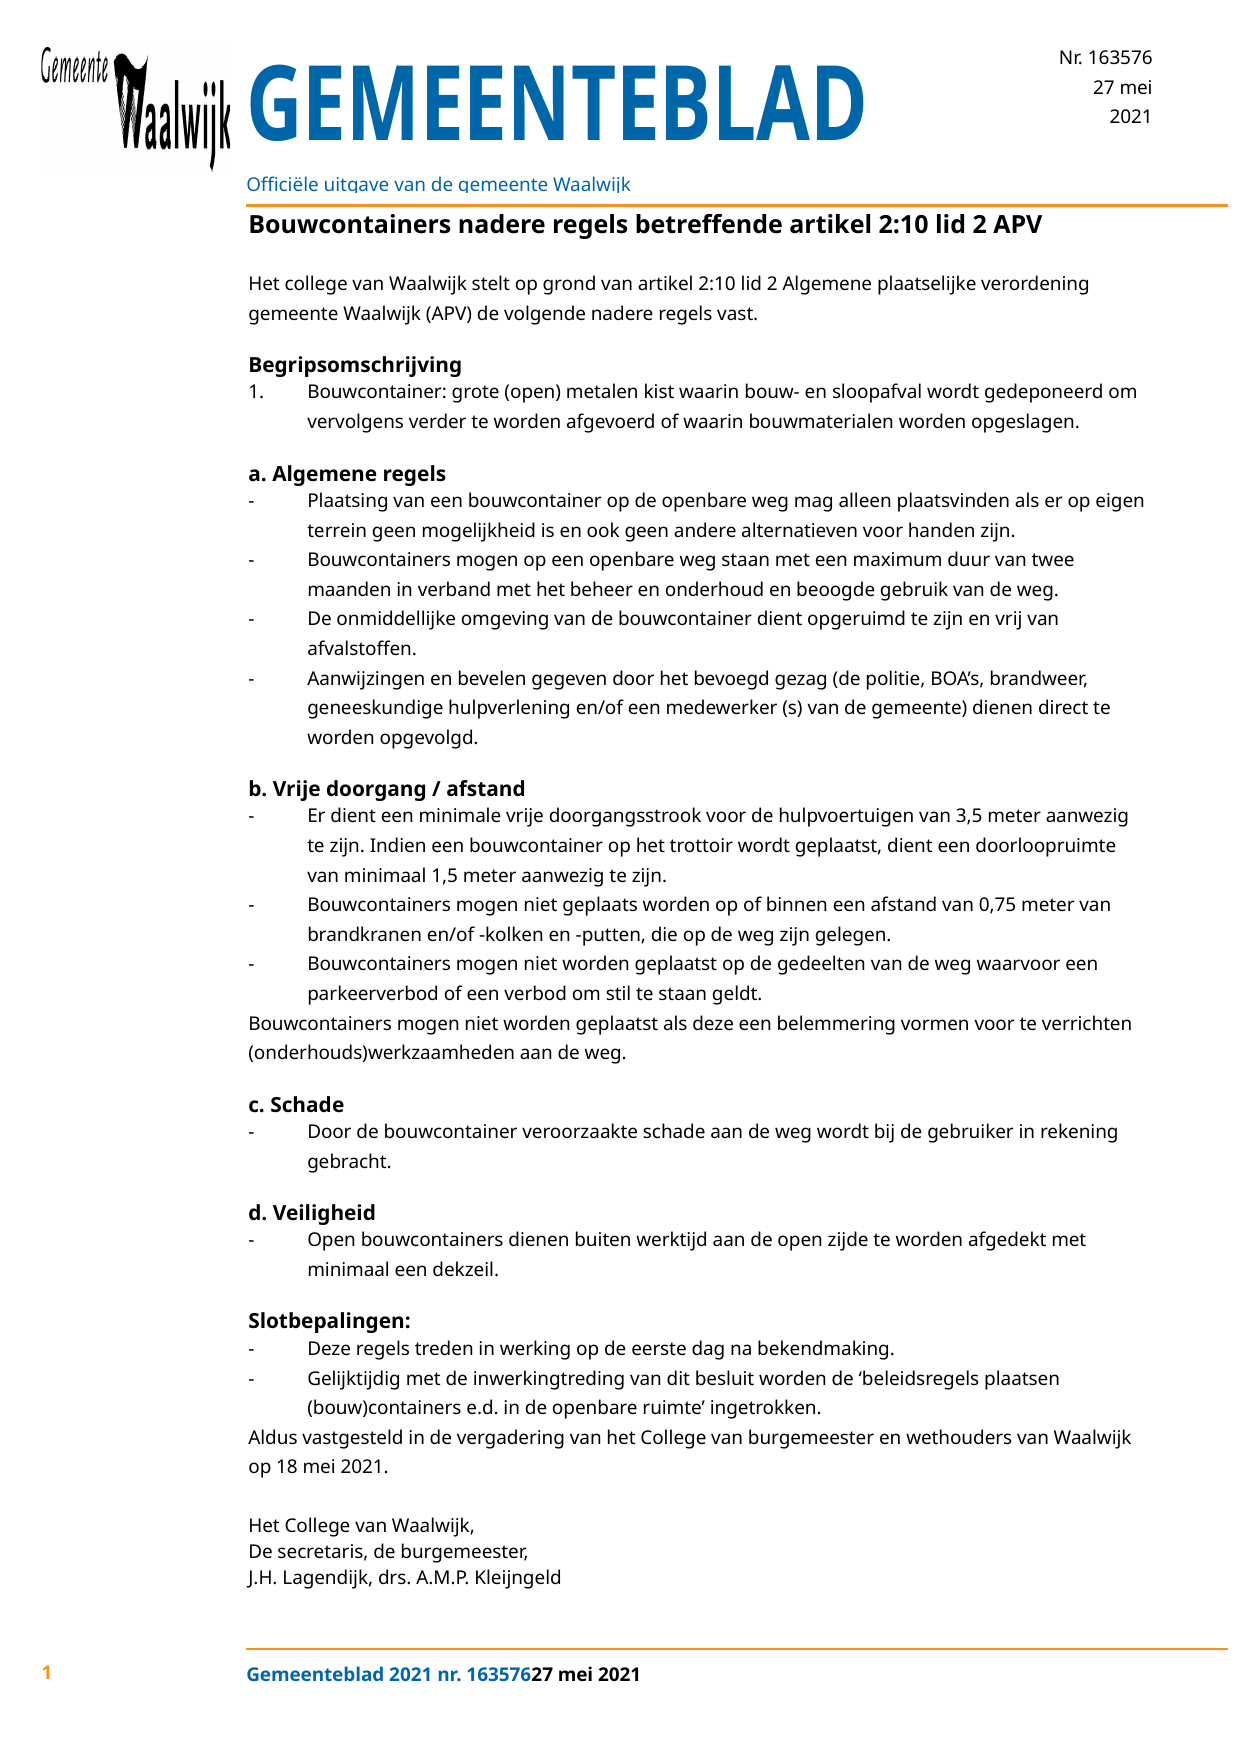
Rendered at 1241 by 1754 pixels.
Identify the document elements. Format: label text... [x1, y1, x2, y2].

list Er dient een minimale vrije doorgangsstrook voor de hulpvoertuigen van 3,5 meter aanwezig te zijn. Indien een bouwcontainer op het trottoir wordt geplaatst, dient een doorloopruimte van minimaal 1,5 meter aanwezig te zijn. [248, 803, 1152, 888]
list Bouwcontainers mogen niet geplaats worden op of binnen een afstand van 0,75 meter van brandkranen en/of -kolken en -putten, die op de weg zijn gelegen. [248, 891, 1152, 947]
text d. Veiligheid [248, 1198, 1152, 1227]
list Bouwcontainers mogen op een openbare weg staan met een maximum duur van twee maanden in verband met het beheer en onderhoud en beoogde gebruik van de weg. [248, 546, 1152, 602]
list Bouwcontainers mogen niet worden geplaatst op de gedeelten van de weg waarvoor een parkeerverbod of een verbod om stil te staan geldt. [248, 951, 1152, 1006]
list Bouwcontainer: grote (open) metalen kist waarin bouw- en sloopafval wordt gedeponeerd om vervolgens verder te worden afgevoerd of waarin bouwmaterialen worden opgeslagen. [248, 379, 1152, 434]
text Het College van Waalwijk, [248, 1513, 1152, 1538]
text De secretaris, de burgemeester, [248, 1538, 1152, 1564]
list Gelijktijdig met de inwerkingtreding van dit besluit worden de ‘beleidsregels plaatsen (bouw)containers e.d. in de openbare ruimte’ ingetrokken. [248, 1365, 1152, 1420]
text b. Vrije doorgang / afstand [248, 774, 1152, 803]
list Open bouwcontainers dienen buiten werktijd aan de open zijde te worden afgedekt met minimaal een dekzeil. [248, 1227, 1152, 1282]
list Door de bouwcontainer veroorzaakte schade aan de weg wordt bij de gebruiker in rekening gebracht. [248, 1118, 1152, 1173]
list Plaatsing van een bouwcontainer op de openbare weg mag alleen plaatsvinden als er op eigen terrein geen mogelijkheid is en ook geen andere alternatieven voor handen zijn. [248, 487, 1152, 542]
text Begripsomschrijving [248, 350, 1152, 379]
text J.H. Lagendijk, drs. A.M.P. Kleijngeld [248, 1564, 1152, 1590]
list De onmiddellijke omgeving van de bouwcontainer dient opgeruimd te zijn en vrij van afvalstoffen. [248, 606, 1152, 661]
list Aanwijzingen en bevelen gegeven door het bevoegd gezag (de politie, BOA’s, brandweer, geneeskundige hulpverlening en/of een medewerker (s) van de gemeente) dienen direct te worden opgevolgd. [248, 665, 1152, 749]
list Deze regels treden in werking op de eerste dag na bekendmaking. [248, 1335, 1152, 1361]
text c. Schade [248, 1090, 1152, 1118]
picture [41, 47, 231, 172]
text Slotbepalingen: [248, 1307, 1152, 1335]
text Bouwcontainers nadere regels betreffende artikel 2:10 lid 2 APV [248, 207, 1152, 241]
text a. Algemene regels [248, 459, 1152, 487]
text Bouwcontainers mogen niet worden geplaatst als deze een belemmering vormen voor te verrichten (onderhouds)werkzaamheden aan de weg. [248, 1010, 1152, 1065]
text Het college van Waalwijk stelt op grond van artikel 2:10 lid 2 Algemene plaatselijke verordening gemeente Waalwijk (APV) de volgende nadere regels vast. [248, 270, 1152, 326]
text Aldus vastgesteld in de vergadering van het College van burgemeester en wethouders van Waalwijk op 18 mei 2021. [248, 1424, 1152, 1479]
